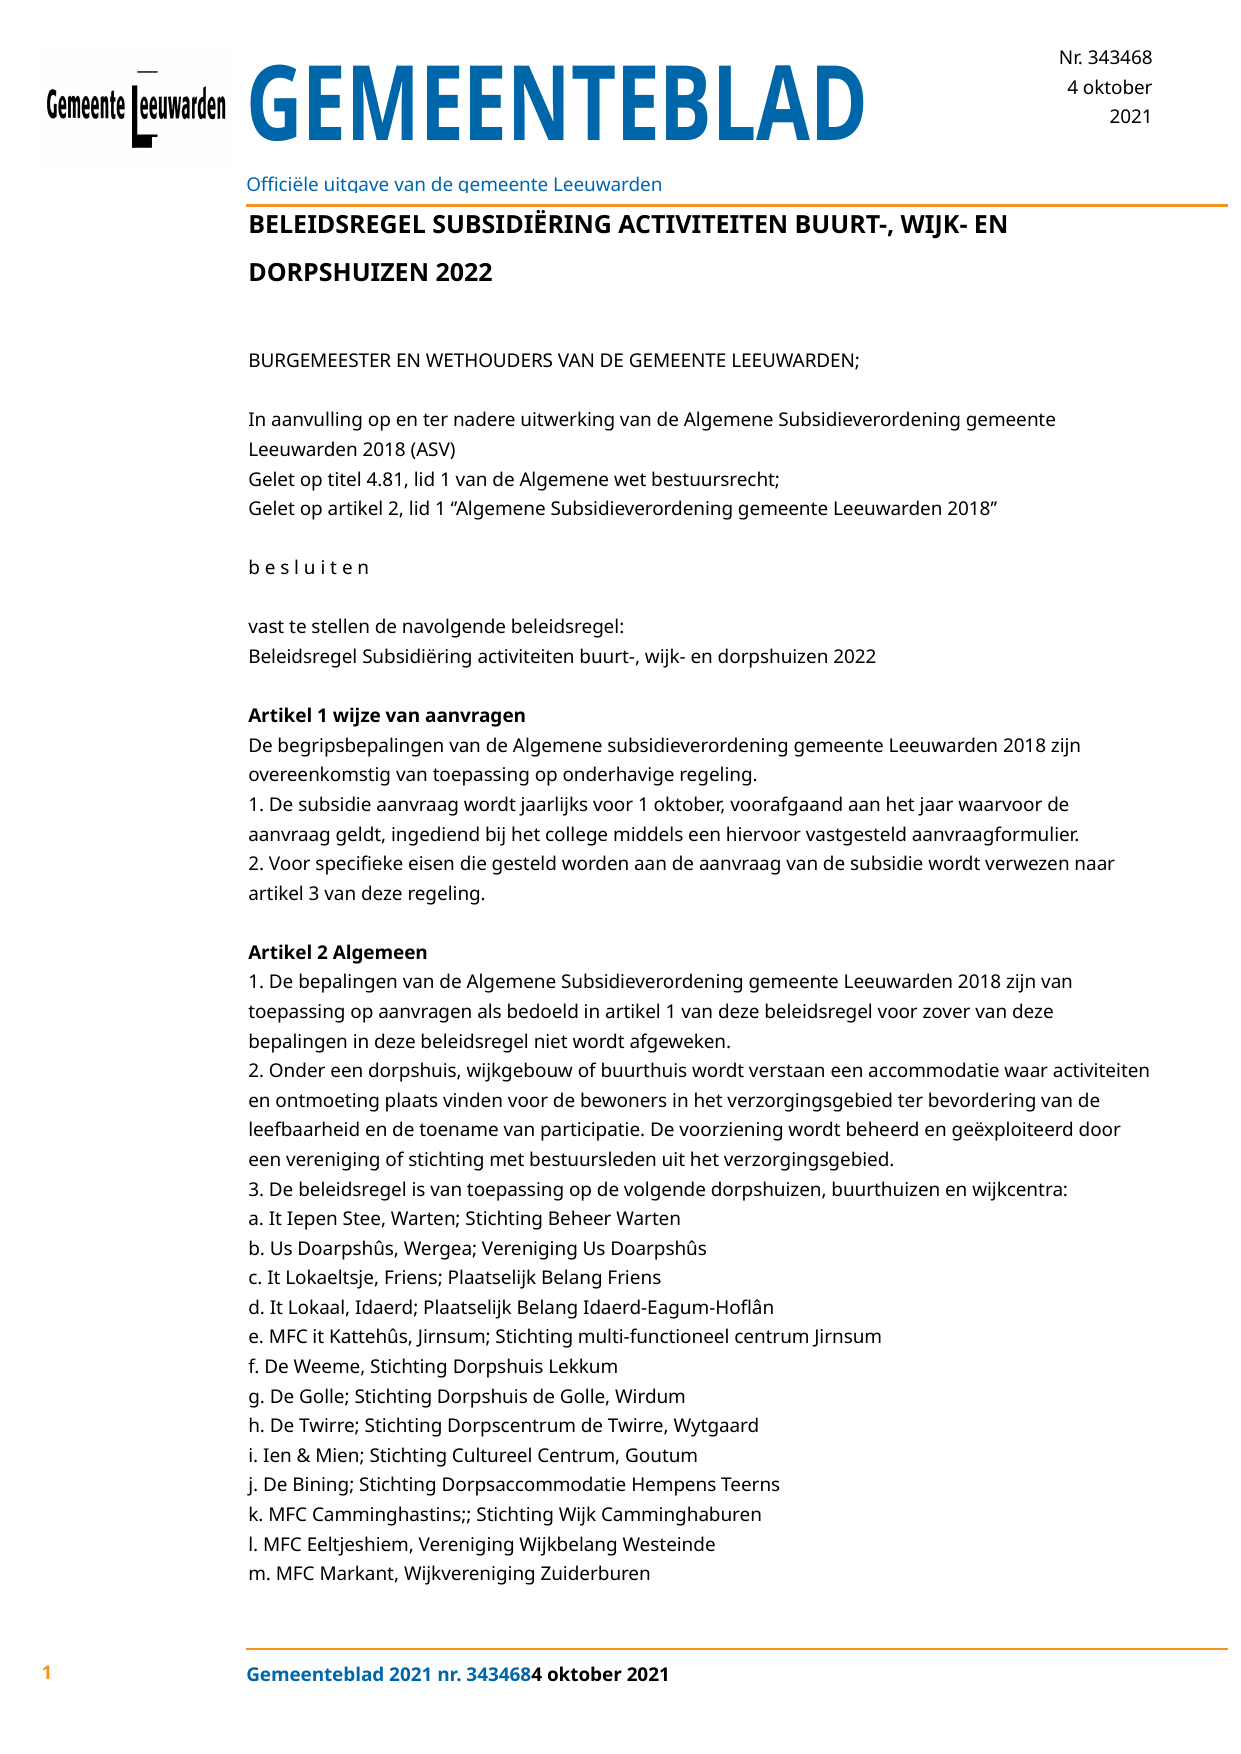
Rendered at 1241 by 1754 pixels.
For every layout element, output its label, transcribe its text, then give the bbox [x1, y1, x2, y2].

text c. It Lokaeltsje, Friens; Plaatselijk Belang Friens [248, 1264, 1152, 1290]
text Gelet op artikel 2, lid 1 ‘’Algemene Subsidieverordening gemeente Leeuwarden 2018’’ [248, 495, 1152, 521]
text 2. Voor specifieke eisen die gesteld worden aan de aanvraag van de subsidie wordt verwezen naar artikel 3 van deze regeling. [248, 850, 1152, 906]
text Gelet op titel 4.81, lid 1 van de Algemene wet bestuursrecht; [248, 466, 1152, 492]
text Artikel 2 Algemeen [248, 939, 1152, 965]
text 3. De beleidsregel is van toepassing op de volgende dorpshuizen, buurthuizen en wijkcentra: [248, 1176, 1152, 1202]
text e. MFC it Kattehûs, Jirnsum; Stichting multi-functioneel centrum Jirnsum [248, 1324, 1152, 1349]
text g. De Golle; Stichting Dorpshuis de Golle, Wirdum [248, 1383, 1152, 1409]
picture [41, 47, 231, 172]
text vast te stellen de navolgende beleidsregel: [248, 614, 1152, 639]
text b e s l u i t e n [248, 554, 1152, 580]
text BELEIDSREGEL SUBSIDIËRING ACTIVITEITEN BUURT-, WIJK- EN DORPSHUIZEN 2022 [248, 207, 1152, 288]
text d. It Lokaal, Idaerd; Plaatselijk Belang Idaerd-Eagum-Hoflân [248, 1294, 1152, 1320]
text h. De Twirre; Stichting Dorpscentrum de Twirre, Wytgaard [248, 1412, 1152, 1438]
text m. MFC Markant, Wijkvereniging Zuiderburen [248, 1560, 1152, 1586]
text b. Us Doarpshûs, Wergea; Vereniging Us Doarpshûs [248, 1235, 1152, 1261]
text De begripsbepalingen van de Algemene subsidieverordening gemeente Leeuwarden 2018 zijn overeenkomstig van toepassing op onderhavige regeling. [248, 732, 1152, 787]
text Beleidsregel Subsidiëring activiteiten buurt-, wijk- en dorpshuizen 2022 [248, 643, 1152, 669]
text In aanvulling op en ter nadere uitwerking van de Algemene Subsidieverordening gemeente Leeuwarden 2018 (ASV) [248, 407, 1152, 462]
text a. It Iepen Stee, Warten; Stichting Beheer Warten [248, 1205, 1152, 1231]
text i. Ien & Mien; Stichting Cultureel Centrum, Goutum [248, 1442, 1152, 1468]
text j. De Bining; Stichting Dorpsaccommodatie Hempens Teerns [248, 1472, 1152, 1497]
text 2. Onder een dorpshuis, wijkgebouw of buurthuis wordt verstaan een accommodatie waar activiteiten en ontmoeting plaats vinden voor de bewoners in het verzorgingsgebied ter bevordering van de leefbaarheid en de toename van participatie. De voorziening wordt beheerd en geëxploiteerd door een vereniging of stichting met bestuursleden uit het verzorgingsgebied. [248, 1057, 1152, 1172]
text k. MFC Camminghastins;; Stichting Wijk Camminghaburen [248, 1501, 1152, 1527]
text l. MFC Eeltjeshiem, Vereniging Wijkbelang Westeinde [248, 1531, 1152, 1557]
text Artikel 1 wijze van aanvragen [248, 702, 1152, 728]
text 1. De bepalingen van de Algemene Subsidieverordening gemeente Leeuwarden 2018 zijn van toepassing op aanvragen als bedoeld in artikel 1 van deze beleidsregel voor zover van deze bepalingen in deze beleidsregel niet wordt afgeweken. [248, 969, 1152, 1054]
text 1. De subsidie aanvraag wordt jaarlijks voor 1 oktober, voorafgaand aan het jaar waarvoor de aanvraag geldt, ingediend bij het college middels een hiervoor vastgesteld aanvraagformulier. [248, 791, 1152, 847]
text f. De Weeme, Stichting Dorpshuis Lekkum [248, 1353, 1152, 1379]
text BURGEMEESTER EN WETHOUDERS VAN DE GEMEENTE LEEUWARDEN; [248, 347, 1152, 373]
